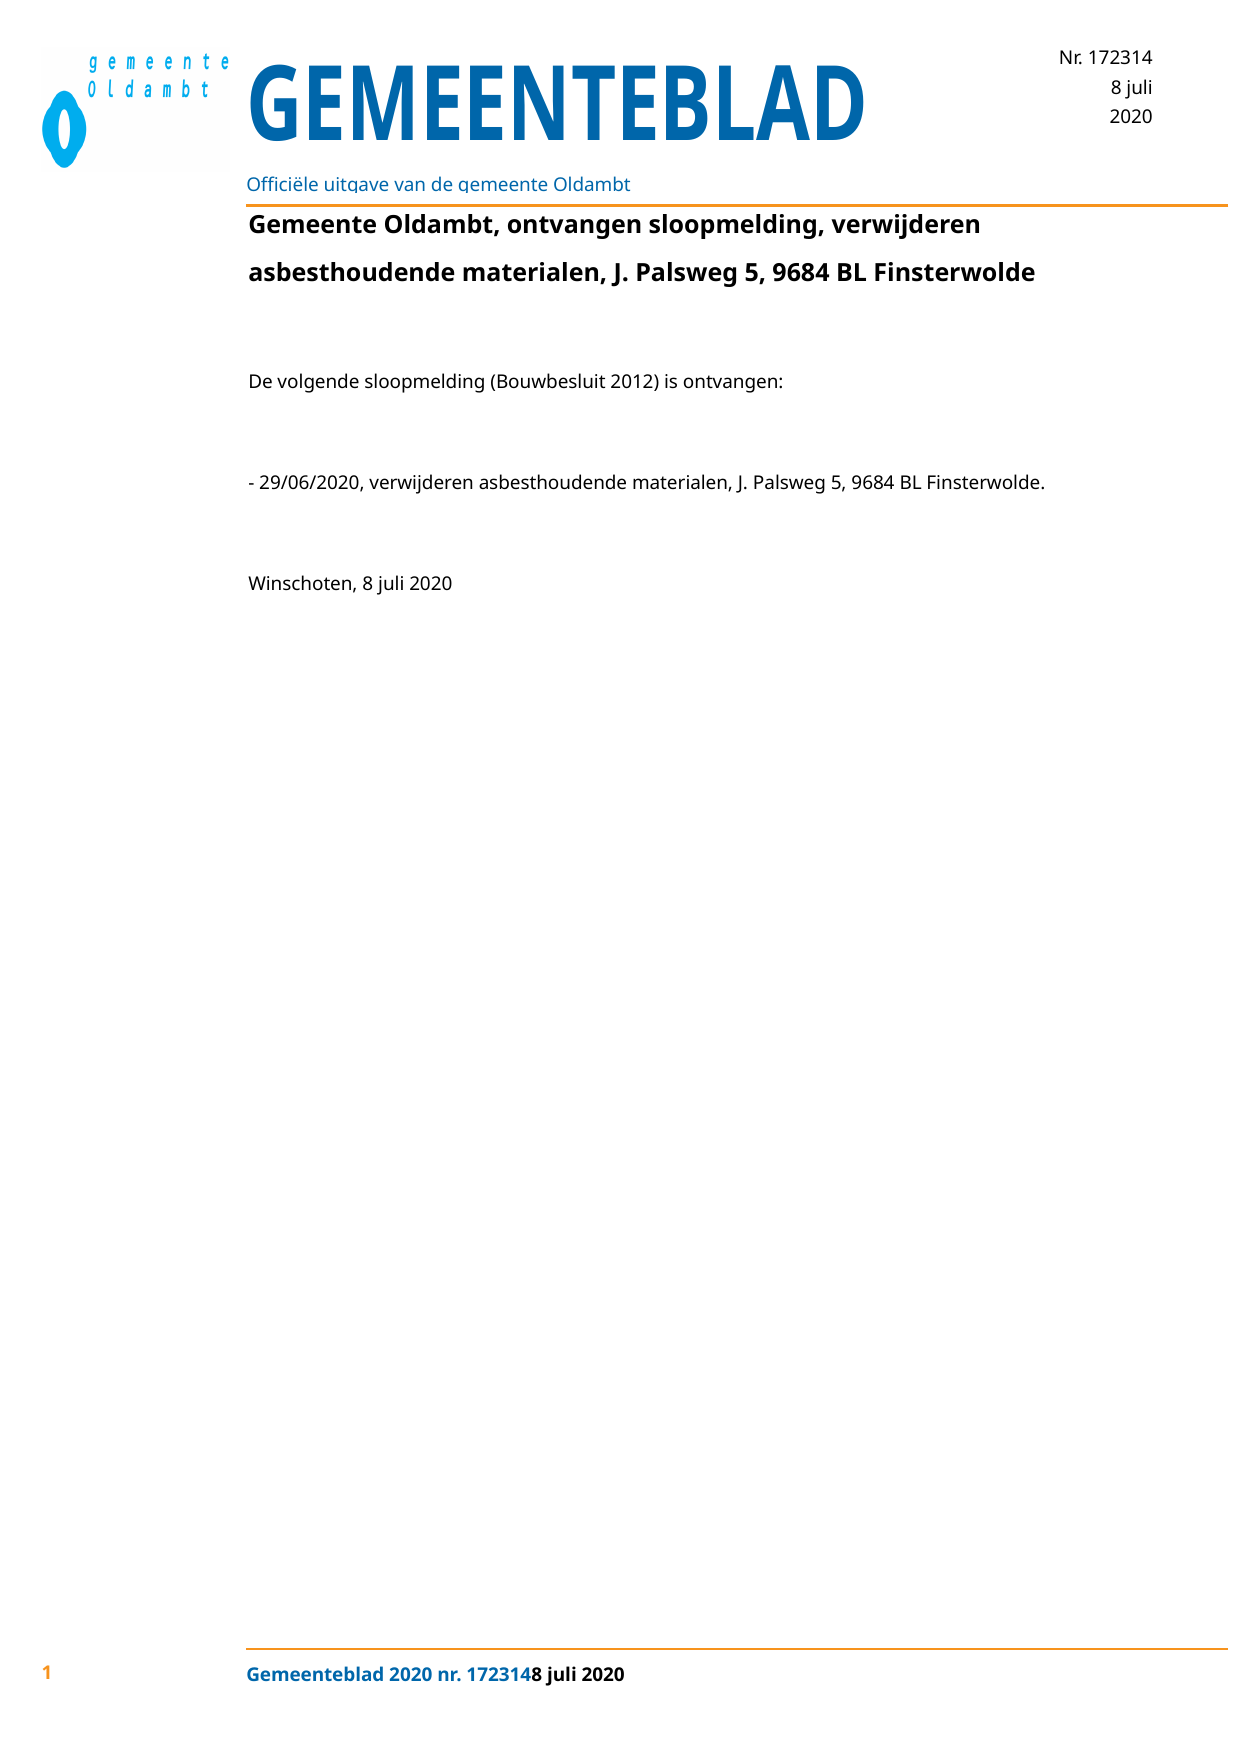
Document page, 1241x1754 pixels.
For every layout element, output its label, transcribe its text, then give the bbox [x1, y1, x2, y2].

text Gemeente Oldambt, ontvangen sloopmelding, verwijderen asbesthoudende materialen, J. Palsweg 5, 9684 BL Finsterwolde [248, 207, 1152, 288]
text De volgende sloopmelding (Bouwbesluit 2012) is ontvangen: [248, 368, 1152, 394]
picture [41, 47, 231, 172]
text Winschoten, 8 juli 2020 [248, 570, 1152, 596]
text - 29/06/2020, verwijderen asbesthoudende materialen, J. Palsweg 5, 9684 BL Finsterwolde. [248, 469, 1152, 495]
